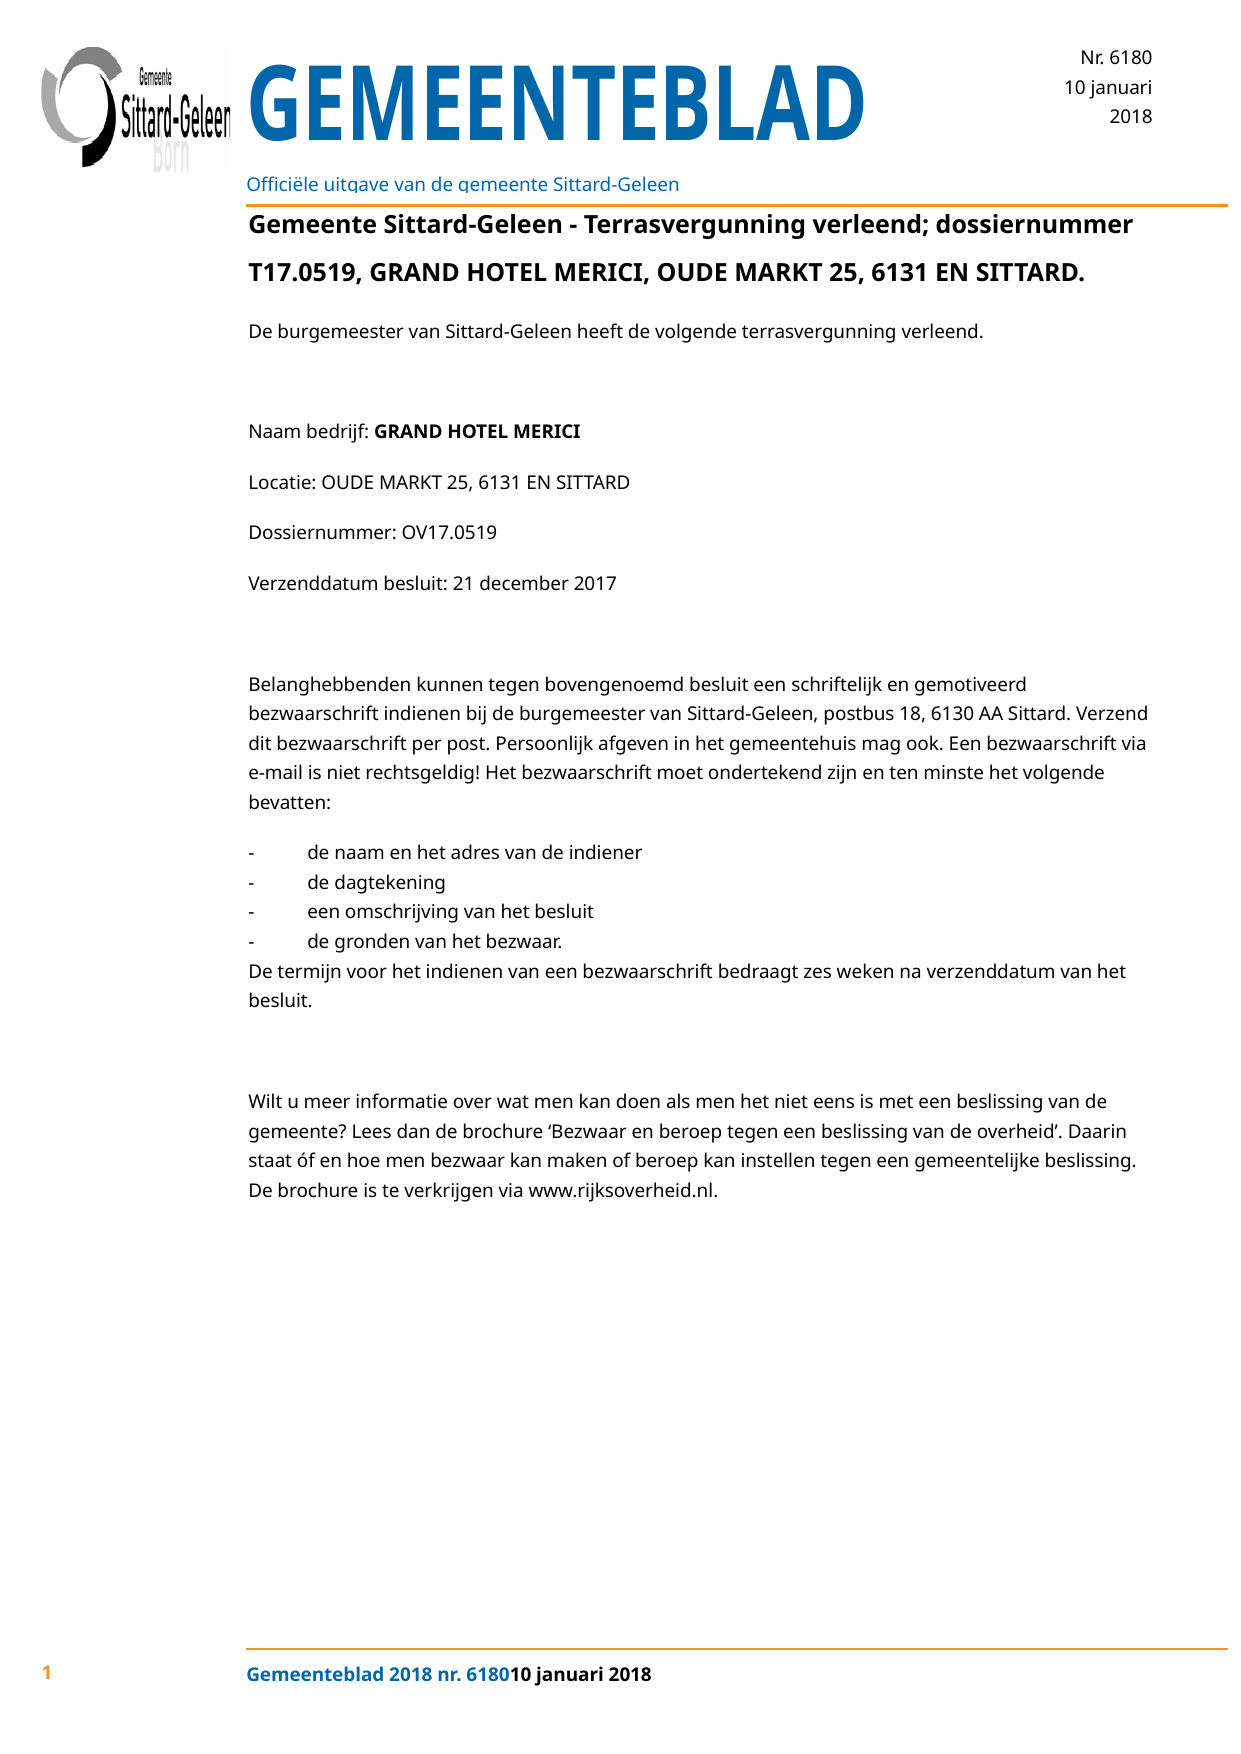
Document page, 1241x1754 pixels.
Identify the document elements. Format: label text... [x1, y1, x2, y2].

text De termijn voor het indienen van een bezwaarschrift bedraagt zes weken na verzenddatum van het besluit. [248, 958, 1152, 1013]
text De burgemeester van Sittard-Geleen heeft de volgende terrasvergunning verleend. [248, 318, 1152, 344]
picture [41, 47, 231, 172]
list de gronden van het bezwaar. [248, 928, 1152, 954]
list de dagtekening [248, 869, 1152, 895]
text Verzenddatum besluit: 21 december 2017 [248, 570, 1152, 596]
text Gemeente Sittard-Geleen - Terrasvergunning verleend; dossiernummer T17.0519, GRAND HOTEL MERICI, OUDE MARKT 25, 6131 EN SITTARD. [248, 207, 1152, 288]
text Belanghebbenden kunnen tegen bovengenoemd besluit een schriftelijk en gemotiveerd bezwaarschrift indienen bij de burgemeester van Sittard-Geleen, postbus 18, 6130 AA Sittard. Verzend dit bezwaarschrift per post. Persoonlijk afgeven in het gemeentehuis mag ook. Een bezwaarschrift via e-mail is niet rechtsgeldig! Het bezwaarschrift moet ondertekend zijn en ten minste het volgende bevatten: [248, 671, 1152, 815]
text Naam bedrijf: GRAND HOTEL MERICI [248, 419, 1152, 444]
text Dossiernummer: OV17.0519 [248, 519, 1152, 545]
text Locatie: OUDE MARKT 25, 6131 EN SITTARD [248, 469, 1152, 495]
text Wilt u meer informatie over wat men kan doen als men het niet eens is met een beslissing van de gemeente? Lees dan de brochure ‘Bezwaar en beroep tegen een beslissing van de overheid’. Daarin staat óf en hoe men bezwaar kan maken of beroep kan instellen tegen een gemeentelijke beslissing. De brochure is te verkrijgen via www.rijksoverheid.nl. [248, 1088, 1152, 1203]
list een omschrijving van het besluit [248, 899, 1152, 924]
list de naam en het adres van de indiener [248, 839, 1152, 865]
